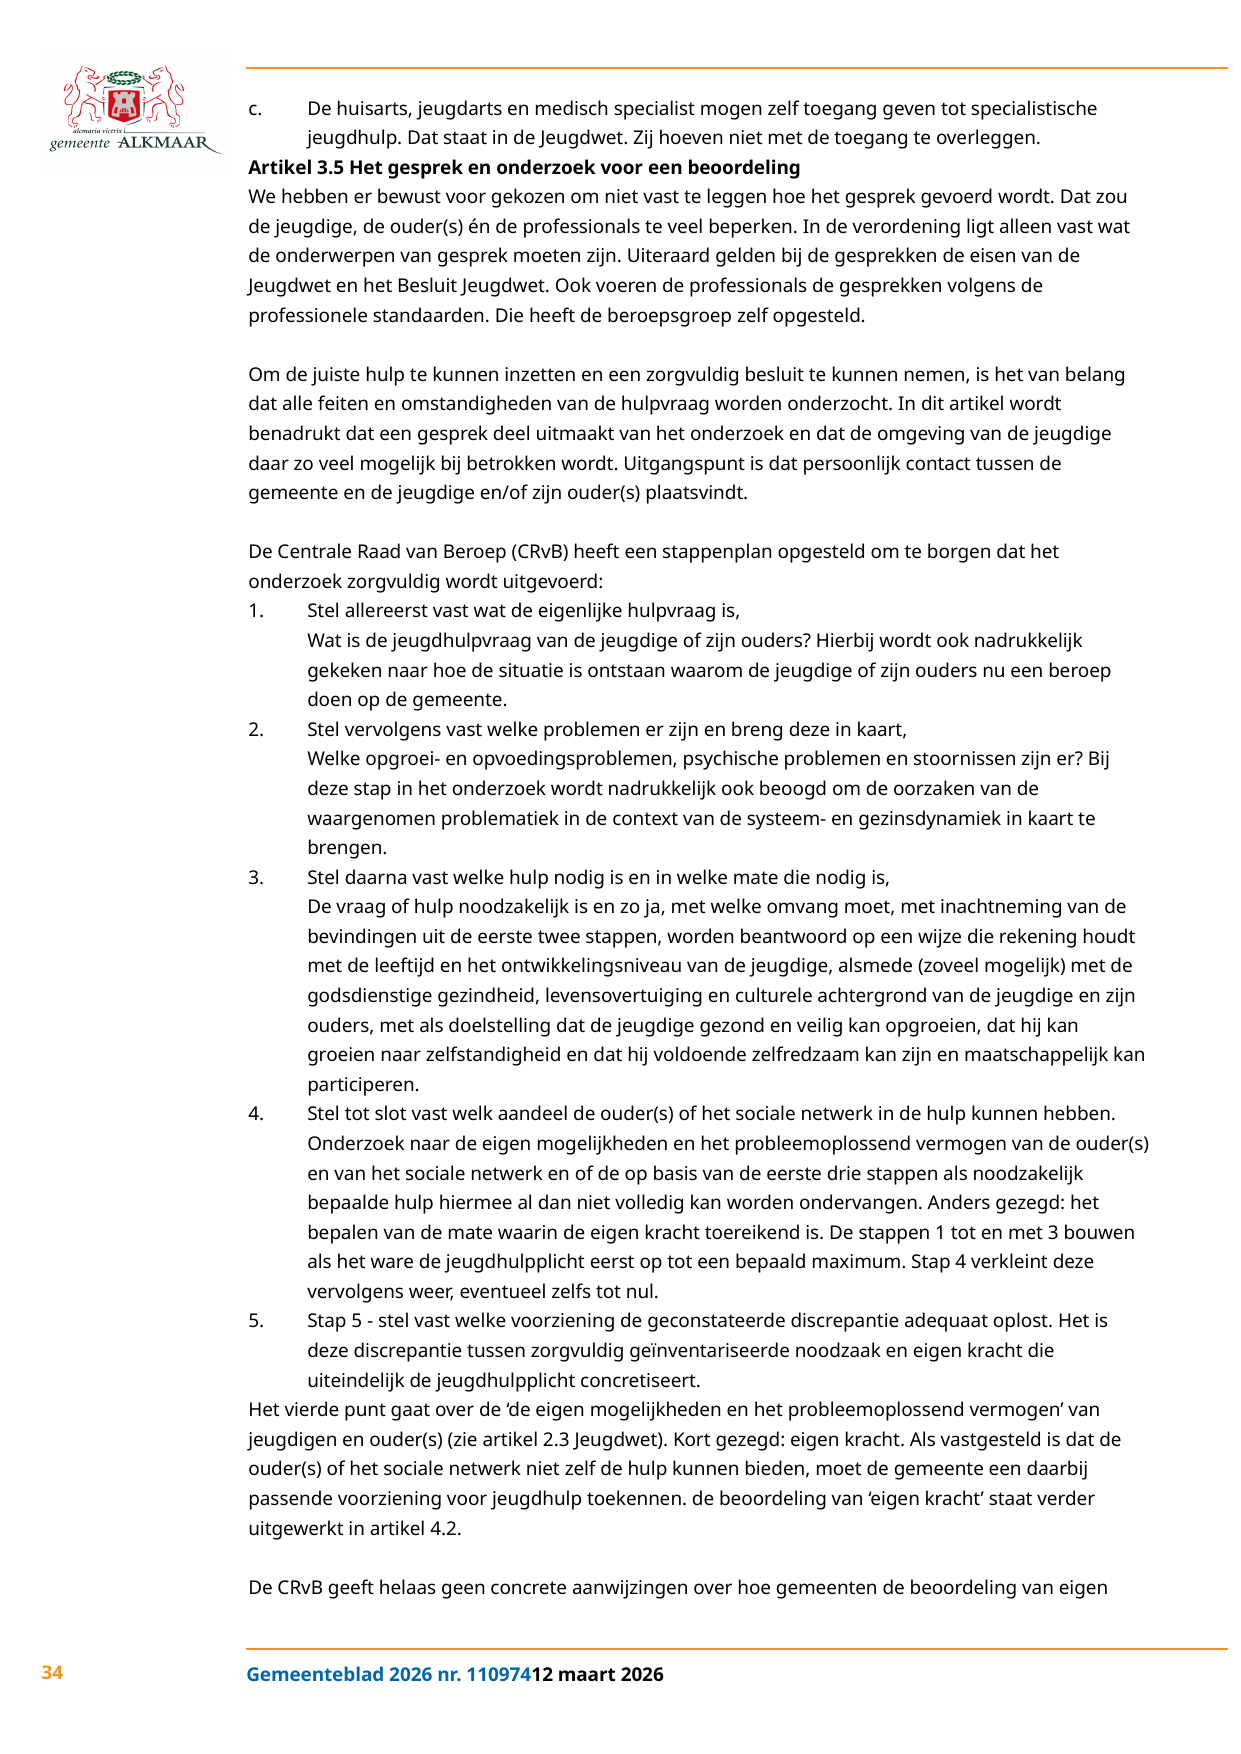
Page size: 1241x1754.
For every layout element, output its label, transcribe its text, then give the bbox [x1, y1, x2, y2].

text De CRvB geeft helaas geen concrete aanwijzingen over hoe gemeenten de beoordeling van eigen [248, 1574, 1152, 1600]
list De huisarts, jeugdarts en medisch specialist mogen zelf toegang geven tot specialistische jeugdhulp. Dat staat in de Jeugdwet. Zij hoeven niet met de toegang te overleggen. [248, 95, 1152, 150]
text Om de juiste hulp te kunnen inzetten en een zorgvuldig besluit te kunnen nemen, is het van belang dat alle feiten en omstandigheden van de hulpvraag worden onderzocht. In dit artikel wordt benadrukt dat een gesprek deel uitmaakt van het onderzoek en dat de omgeving van de jeugdige daar zo veel mogelijk bij betrokken wordt. Uitgangspunt is dat persoonlijk contact tussen de gemeente en de jeugdige en/of zijn ouder(s) plaatsvindt. [248, 361, 1152, 505]
text De Centrale Raad van Beroep (CRvB) heeft een stappenplan opgesteld om te borgen dat het onderzoek zorgvuldig wordt uitgevoerd: [248, 538, 1152, 594]
text Het vierde punt gaat over de ‘de eigen mogelijkheden en het probleemoplossend vermogen’ van jeugdigen en ouder(s) (zie artikel 2.3 Jeugdwet). Kort gezegd: eigen kracht. Als vastgesteld is dat de ouder(s) of het sociale netwerk niet zelf de hulp kunnen bieden, moet de gemeente een daarbij passende voorziening voor jeugdhulp toekennen. de beoordeling van ‘eigen kracht’ staat verder uitgewerkt in artikel 4.2. [248, 1396, 1152, 1541]
list Welke opgroei- en opvoedingsproblemen, psychische problemen en stoornissen zijn er? Bij deze stap in het onderzoek wordt nadrukkelijk ook beoogd om de oorzaken van de waargenomen problematiek in de context van de systeem- en gezinsdynamiek in kaart te brengen. [248, 746, 1152, 860]
list Onderzoek naar de eigen mogelijkheden en het probleemoplossend vermogen van de ouder(s) en van het sociale netwerk en of de op basis van de eerste drie stappen als noodzakelijk bepaalde hulp hiermee al dan niet volledig kan worden ondervangen. Anders gezegd: het bepalen van de mate waarin de eigen kracht toereikend is. De stappen 1 tot en met 3 bouwen als het ware de jeugdhulpplicht eerst op tot een bepaald maximum. Stap 4 verkleint deze vervolgens weer, eventueel zelfs tot nul. [248, 1130, 1152, 1304]
text We hebben er bewust voor gekozen om niet vast te leggen hoe het gesprek gevoerd wordt. Dat zou de jeugdige, de ouder(s) én de professionals te veel beperken. In de verordening ligt alleen vast wat de onderwerpen van gesprek moeten zijn. Uiteraard gelden bij de gesprekken de eisen van de Jeugdwet en het Besluit Jeugdwet. Ook voeren de professionals de gesprekken volgens de professionele standaarden. Die heeft de beroepsgroep zelf opgesteld. [248, 183, 1152, 328]
list Stel tot slot vast welk aandeel de ouder(s) of het sociale netwerk in de hulp kunnen hebben. [248, 1101, 1152, 1126]
list De vraag of hulp noodzakelijk is en zo ja, met welke omvang moet, met inachtneming van de bevindingen uit de eerste twee stappen, worden beantwoord op een wijze die rekening houdt met de leeftijd en het ontwikkelingsniveau van de jeugdige, alsmede (zoveel mogelijk) met de godsdienstige gezindheid, levensovertuiging en culturele achtergrond van de jeugdige en zijn ouders, met als doelstelling dat de jeugdige gezond en veilig kan opgroeien, dat hij kan groeien naar zelfstandigheid en dat hij voldoende zelfredzaam kan zijn en maatschappelijk kan participeren. [248, 893, 1152, 1097]
list Wat is de jeugdhulpvraag van de jeugdige of zijn ouders? Hierbij wordt ook nadrukkelijk gekeken naar hoe de situatie is ontstaan waarom de jeugdige of zijn ouders nu een beroep doen op de gemeente. [248, 627, 1152, 712]
list Stel daarna vast welke hulp nodig is en in welke mate die nodig is, [248, 864, 1152, 890]
list Stap 5 - stel vast welke voorziening de geconstateerde discrepantie adequaat oplost. Het is deze discrepantie tussen zorgvuldig geïnventariseerde noodzaak en eigen kracht die uiteindelijk de jeugdhulpplicht concretiseert. [248, 1308, 1152, 1393]
list Stel vervolgens vast welke problemen er zijn en breng deze in kaart, [248, 716, 1152, 742]
text Artikel 3.5 Het gesprek en onderzoek voor een beoordeling [248, 154, 1152, 180]
list Stel allereerst vast wat de eigenlijke hulpvraag is, [248, 598, 1152, 623]
picture [41, 47, 231, 172]
